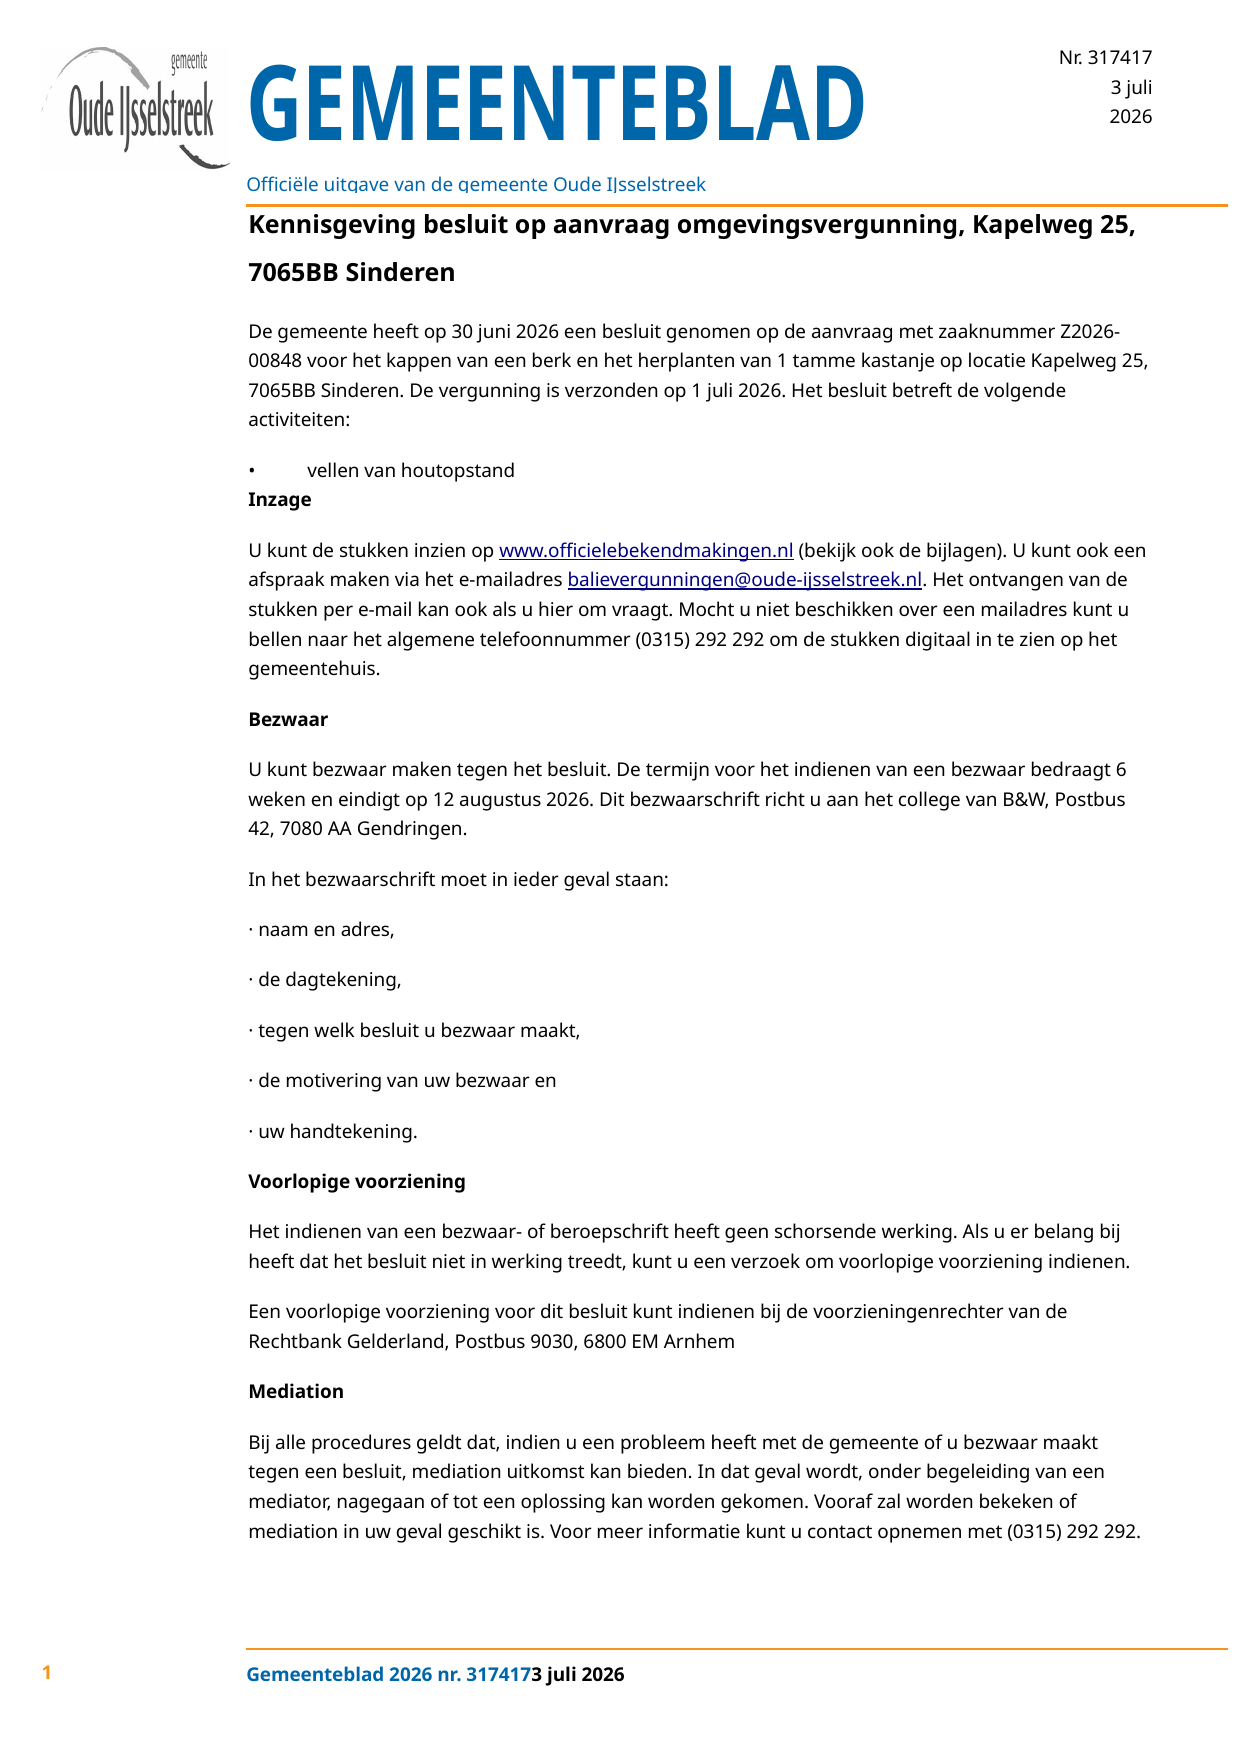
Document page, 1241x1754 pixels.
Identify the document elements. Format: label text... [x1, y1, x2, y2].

text · de motivering van uw bezwaar en [248, 1067, 1152, 1093]
text In het bezwaarschrift moet in ieder geval staan: [248, 866, 1152, 892]
text Voorlopige voorziening [248, 1168, 1152, 1194]
text Bij alle procedures geldt dat, indien u een probleem heeft met de gemeente of u bezwaar maakt tegen een besluit, mediation uitkomst kan bieden. In dat geval wordt, onder begeleiding van een mediator, nagegaan of tot een oplossing kan worden gekomen. Vooraf zal worden bekeken of mediation in uw geval geschikt is. Voor meer informatie kunt u contact opnemen met (0315) 292 292. [248, 1429, 1152, 1544]
text Bezwaar [248, 706, 1152, 732]
text · de dagtekening, [248, 967, 1152, 992]
text Een voorlopige voorziening voor dit besluit kunt indienen bij de voorzieningenrechter van de Rechtbank Gelderland, Postbus 9030, 6800 EM Arnhem [248, 1299, 1152, 1354]
text Kennisgeving besluit op aanvraag omgevingsvergunning, Kapelweg 25, 7065BB Sinderen [248, 207, 1152, 288]
text Inzage [248, 487, 1152, 512]
text Mediation [248, 1379, 1152, 1404]
text De gemeente heeft op 30 juni 2026 een besluit genomen op de aanvraag met zaaknummer Z2026-00848 voor het kappen van een berk en het herplanten van 1 tamme kastanje op locatie Kapelweg 25, 7065BB Sinderen. De vergunning is verzonden op 1 juli 2026. Het besluit betreft de volgende activiteiten: [248, 318, 1152, 432]
list vellen van houtopstand [248, 457, 1152, 483]
text · naam en adres, [248, 916, 1152, 942]
text U kunt de stukken inzien op www.officielebekendmakingen.nl (bekijk ook de bijlagen). U kunt ook een afspraak maken via het e-mailadres balievergunningen@oude-ijsselstreek.nl. Het ontvangen van de stukken per e-mail kan ook als u hier om vraagt. Mocht u niet beschikken over een mailadres kunt u bellen naar het algemene telefoonnummer (0315) 292 292 om de stukken digitaal in te zien op het gemeentehuis. [248, 537, 1152, 681]
text Het indienen van een bezwaar- of beroepschrift heeft geen schorsende werking. Als u er belang bij heeft dat het besluit niet in werking treedt, kunt u een verzoek om voorlopige voorziening indienen. [248, 1219, 1152, 1274]
text · uw handtekening. [248, 1118, 1152, 1144]
text · tegen welk besluit u bezwaar maakt, [248, 1017, 1152, 1043]
picture [41, 47, 231, 172]
text U kunt bezwaar maken tegen het besluit. De termijn voor het indienen van een bezwaar bedraagt 6 weken en eindigt op 12 augustus 2026. Dit bezwaarschrift richt u aan het college van B&W, Postbus 42, 7080 AA Gendringen. [248, 756, 1152, 841]
